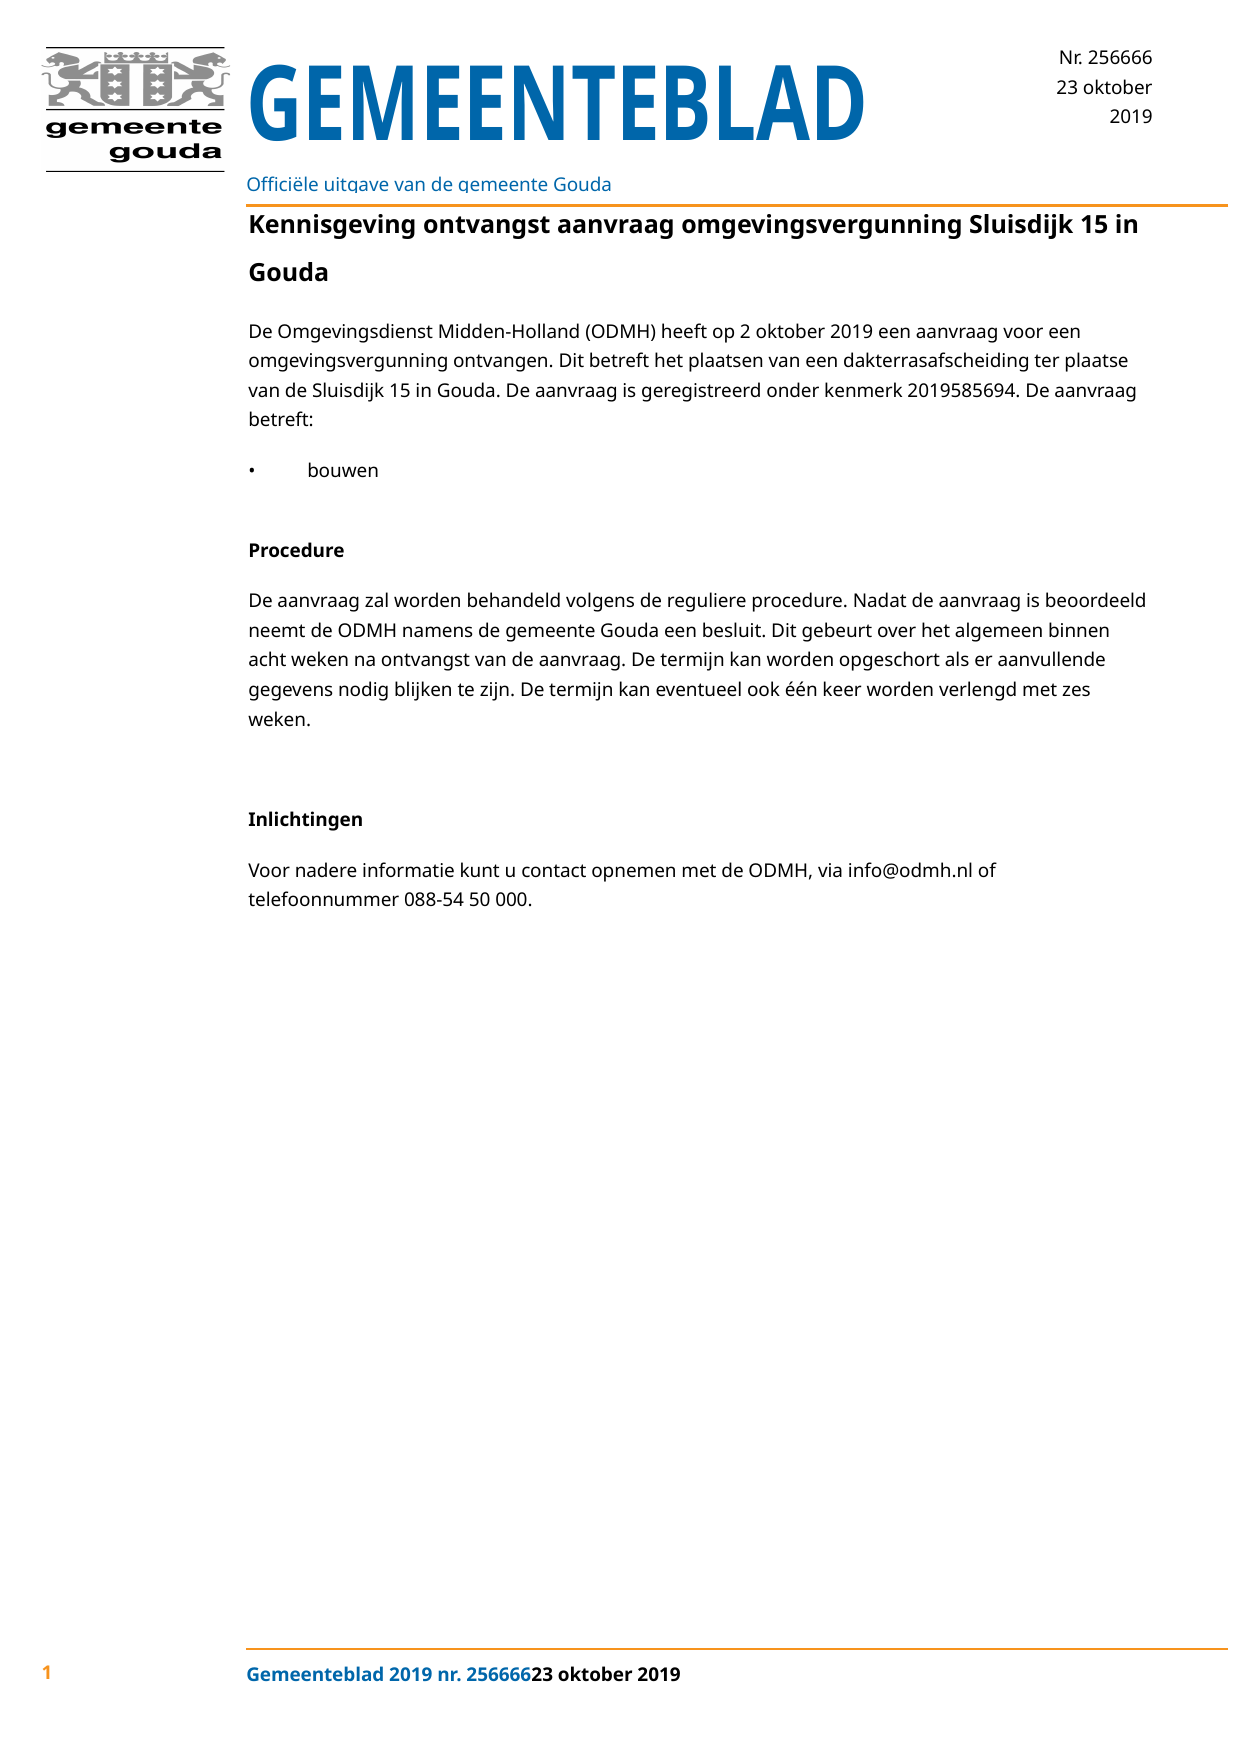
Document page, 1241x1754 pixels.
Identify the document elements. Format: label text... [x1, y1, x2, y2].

picture [41, 47, 231, 172]
text De aanvraag zal worden behandeld volgens de reguliere procedure. Nadat de aanvraag is beoordeeld neemt de ODMH namens de gemeente Gouda een besluit. Dit gebeurt over het algemeen binnen acht weken na ontvangst van de aanvraag. De termijn kan worden opgeschort als er aanvullende gegevens nodig blijken te zijn. De termijn kan eventueel ook één keer worden verlengd met zes weken. [248, 587, 1152, 732]
text De Omgevingsdienst Midden-Holland (ODMH) heeft op 2 oktober 2019 een aanvraag voor een omgevingsvergunning ontvangen. Dit betreft het plaatsen van een dakterrasafscheiding ter plaatse van de Sluisdijk 15 in Gouda. De aanvraag is geregistreerd onder kenmerk 2019585694. De aanvraag betreft: [248, 318, 1152, 432]
list bouwen [248, 457, 1152, 483]
text Kennisgeving ontvangst aanvraag omgevingsvergunning Sluisdijk 15 in Gouda [248, 207, 1152, 288]
text Voor nadere informatie kunt u contact opnemen met de ODMH, via info@odmh.nl of telefoonnummer 088-54 50 000. [248, 857, 1152, 912]
text Procedure [248, 537, 1152, 563]
text Inlichtingen [248, 807, 1152, 832]
